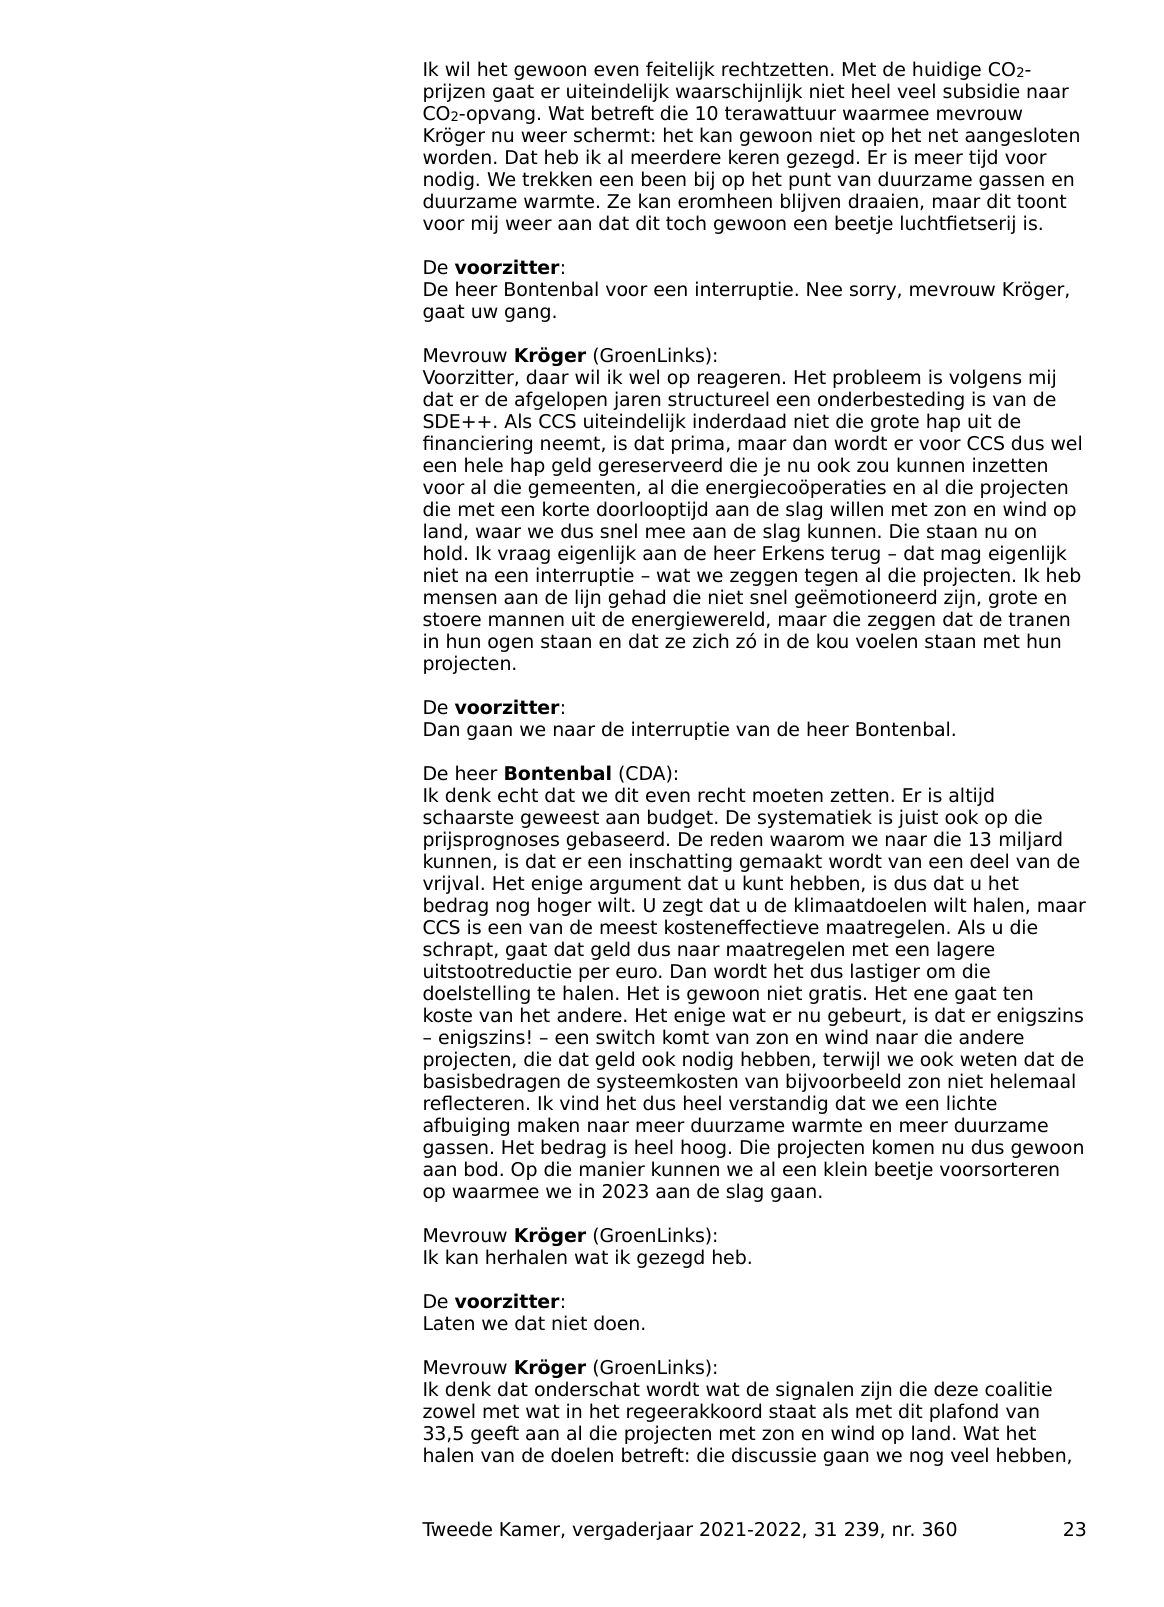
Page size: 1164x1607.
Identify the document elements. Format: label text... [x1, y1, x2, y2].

text De voorzitter: [422, 697, 1087, 719]
text Ik denk echt dat we dit even recht moeten zetten. Er is altijd schaarste geweest aan budget. De systematiek is juist ook op die prijsprognoses gebaseerd. De reden waarom we naar die 13 miljard kunnen, is dat er een inschatting gemaakt wordt van een deel van de vrijval. Het enige argument dat u kunt hebben, is dus dat u het bedrag nog hoger wilt. U zegt dat u de klimaatdoelen wilt halen, maar CCS is een van de meest kosteneffectieve maatregelen. Als u die schrapt, gaat dat geld dus naar maatregelen met een lagere uitstootreductie per euro. Dan wordt het dus lastiger om die doelstelling te halen. Het is gewoon niet gratis. Het ene gaat ten koste van het andere. Het enige wat er nu gebeurt, is dat er enigszins – enigszins! – een switch komt van zon en wind naar die andere projecten, die dat geld ook nodig hebben, terwijl we ook weten dat de basisbedragen de systeemkosten van bijvoorbeeld zon niet helemaal reflecteren. Ik vind het dus heel verstandig dat we een lichte afbuiging maken naar meer duurzame warmte en meer duurzame gassen. Het bedrag is heel hoog. Die projecten komen nu dus gewoon aan bod. Op die manier kunnen we al een klein beetje voorsorteren op waarmee we in 2023 aan de slag gaan. [422, 785, 1087, 1203]
text Mevrouw Kröger (GroenLinks): [422, 1225, 1087, 1247]
text Mevrouw Kröger (GroenLinks): [422, 1357, 1087, 1379]
text Ik denk dat onderschat wordt wat de signalen zijn die deze coalitie zowel met wat in het regeerakkoord staat als met dit plafond van 33,5 geeft aan al die projecten met zon en wind op land. Wat het halen van de doelen betreft: die discussie gaan we nog veel hebben, [422, 1379, 1087, 1467]
text Dan gaan we naar de interruptie van de heer Bontenbal. [422, 719, 1087, 741]
text De heer Bontenbal voor een interruptie. Nee sorry, mevrouw Kröger, gaat uw gang. [422, 279, 1087, 323]
text Mevrouw Kröger (GroenLinks): [422, 345, 1087, 367]
text Voorzitter, daar wil ik wel op reageren. Het probleem is volgens mij dat er de afgelopen jaren structureel een onderbesteding is van de SDE++. Als CCS uiteindelijk inderdaad niet die grote hap uit de financiering neemt, is dat prima, maar dan wordt er voor CCS dus wel een hele hap geld gereserveerd die je nu ook zou kunnen inzetten voor al die gemeenten, al die energiecoöperaties en al die projecten die met een korte doorlooptijd aan de slag willen met zon en wind op land, waar we dus snel mee aan de slag kunnen. Die staan nu on hold. Ik vraag eigenlijk aan de heer Erkens terug – dat mag eigenlijk niet na een interruptie – wat we zeggen tegen al die projecten. Ik heb mensen aan de lijn gehad die niet snel geëmotioneerd zijn, grote en stoere mannen uit de energiewereld, maar die zeggen dat de tranen in hun ogen staan en dat ze zich zó in de kou voelen staan met hun projecten. [422, 367, 1087, 675]
text Ik wil het gewoon even feitelijk rechtzetten. Met de huidige CO2-prijzen gaat er uiteindelijk waarschijnlijk niet heel veel subsidie naar CO2-opvang. Wat betreft die 10 terawattuur waarmee mevrouw Kröger nu weer schermt: het kan gewoon niet op het net aangesloten worden. Dat heb ik al meerdere keren gezegd. Er is meer tijd voor nodig. We trekken een been bij op het punt van duurzame gassen en duurzame warmte. Ze kan eromheen blijven draaien, maar dit toont voor mij weer aan dat dit toch gewoon een beetje luchtfietserij is. [422, 59, 1087, 235]
text Ik kan herhalen wat ik gezegd heb. [422, 1247, 1087, 1269]
text De voorzitter: [422, 1291, 1087, 1313]
text De voorzitter: [422, 257, 1087, 279]
text Laten we dat niet doen. [422, 1313, 1087, 1335]
text De heer Bontenbal (CDA): [422, 763, 1087, 785]
